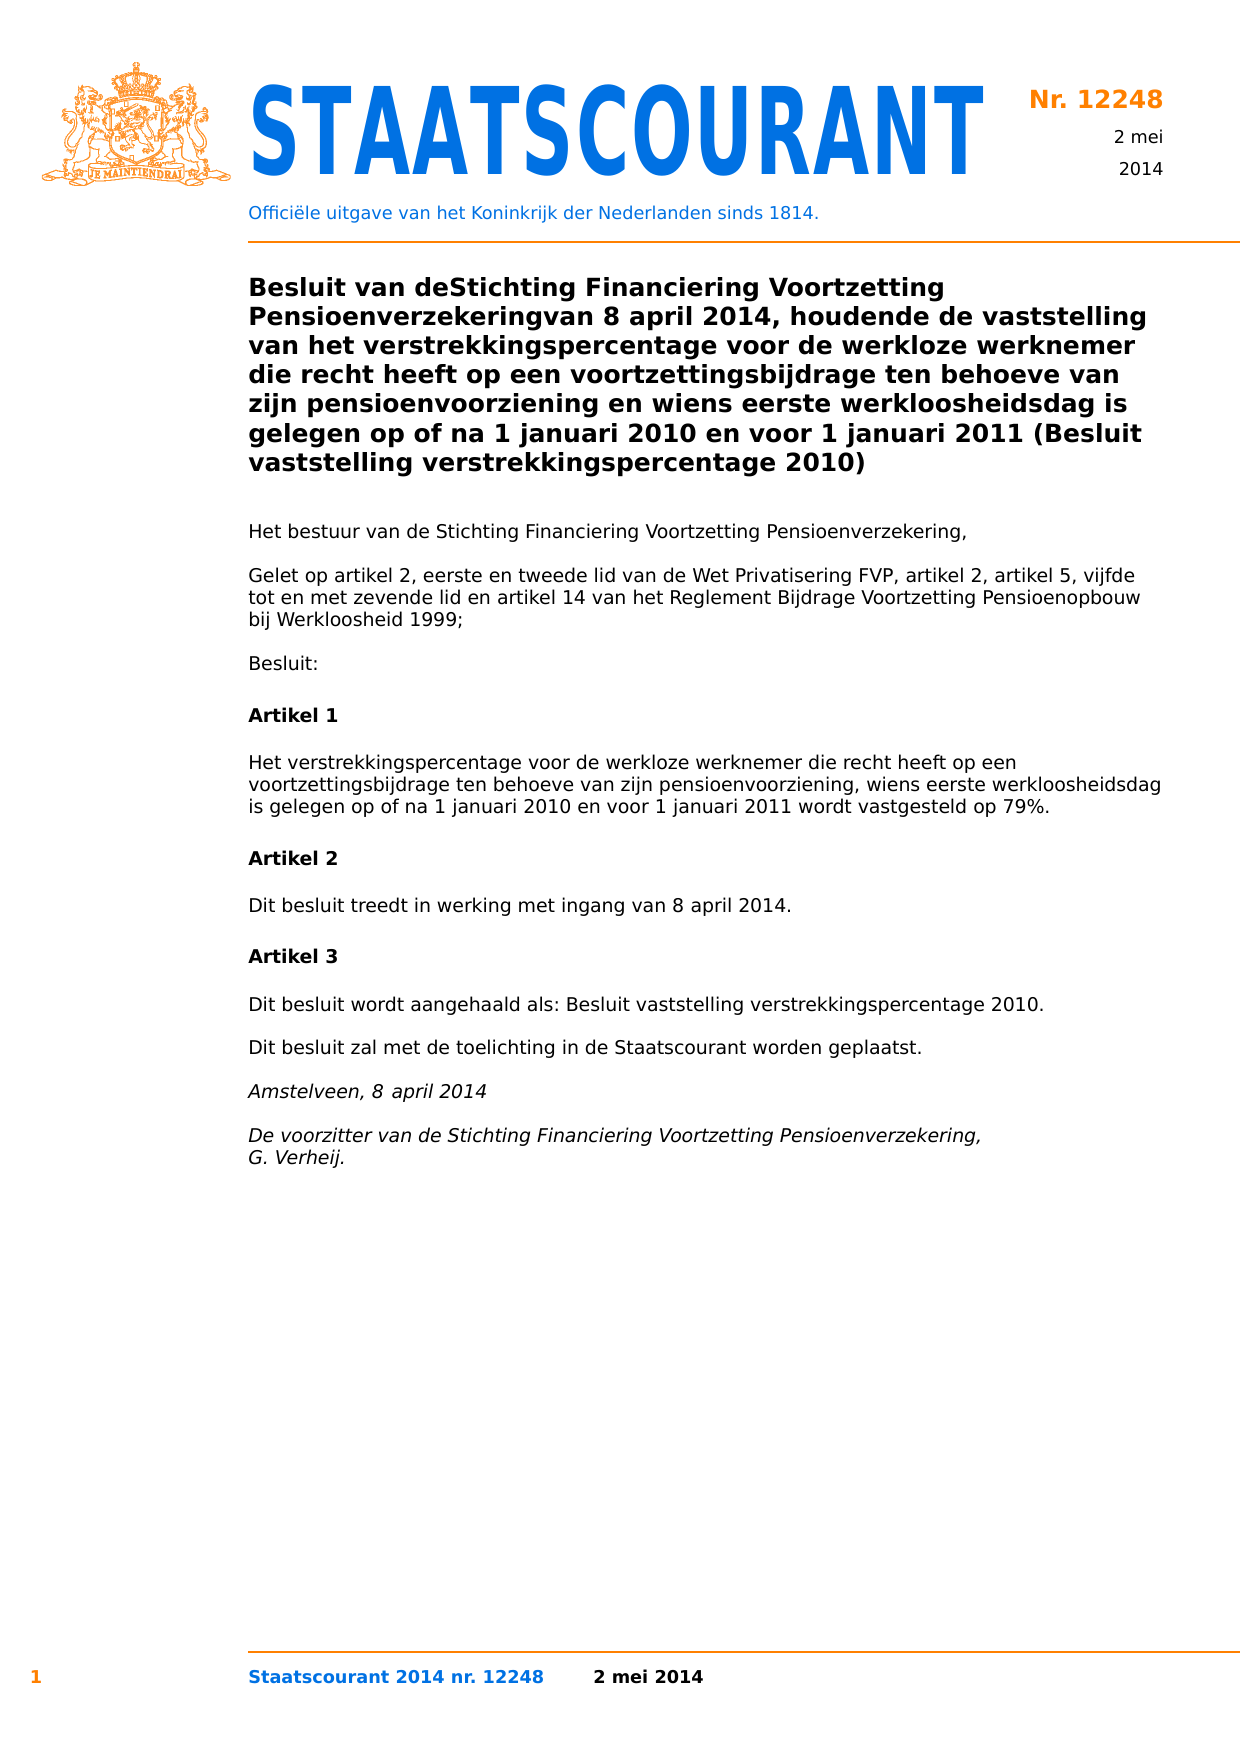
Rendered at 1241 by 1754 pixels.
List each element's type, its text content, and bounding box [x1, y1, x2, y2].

table_header Nr. 12248 [998, 62, 1240, 121]
text Amstelveen, 8 april 2014 [248, 1081, 1163, 1103]
text Dit besluit zal met de toelichting in de Staatscourant worden geplaatst. [248, 1037, 1163, 1059]
subtitle Artikel 3 [248, 946, 1163, 968]
text De voorzitter van de Stichting Financiering Voortzetting Pensioenverzekering, G. Verheij. [248, 1125, 1163, 1169]
picture [41, 62, 231, 186]
table_header STAATSCOURANT [248, 62, 998, 203]
subtitle Besluit van deStichting Financiering Voortzetting Pensioenverzekeringvan 8 april 2014, houdende de vaststelling van het verstrekkingspercentage voor de werkloze werknemer die recht heeft op een voortzettingsbijdrage ten behoeve van zijn pensioenvoorziening en wiens eerste werkloosheidsdag is gelegen op of na 1 januari 2010 en voor 1 januari 2011 (Besluit vaststelling verstrekkingspercentage 2010) [248, 273, 1163, 477]
text Dit besluit wordt aangehaald als: Besluit vaststelling verstrekkingspercentage 2010. [248, 993, 1163, 1015]
text Het verstrekkingspercentage voor de werkloze werknemer die recht heeft op een voortzettingsbijdrage ten behoeve van zijn pensioenvoorziening, wiens eerste werkloosheidsdag is gelegen op of na 1 januari 2010 en voor 1 januari 2011 wordt vastgesteld op 79%. [248, 752, 1163, 817]
text Dit besluit treedt in werking met ingang van 8 april 2014. [248, 894, 1163, 916]
table_cell 2014 [998, 153, 1240, 203]
subtitle Artikel 2 [248, 847, 1163, 869]
table_header [25, 62, 248, 241]
table_cell Officiële uitgave van het Koninkrijk der Nederlanden sinds 1814. [248, 203, 1240, 241]
table_cell 2 mei [998, 121, 1240, 153]
text Gelet op artikel 2, eerste en tweede lid van de Wet Privatisering FVP, artikel 2, artikel 5, vijfde tot en met zevende lid en artikel 14 van het Reglement Bijdrage Voortzetting Pensioenopbouw bij Werkloosheid 1999; [248, 565, 1163, 631]
text Besluit: [248, 653, 1163, 674]
text Het bestuur van de Stichting Financiering Voortzetting Pensioenverzekering, [248, 521, 1163, 543]
subtitle Artikel 1 [248, 704, 1163, 727]
